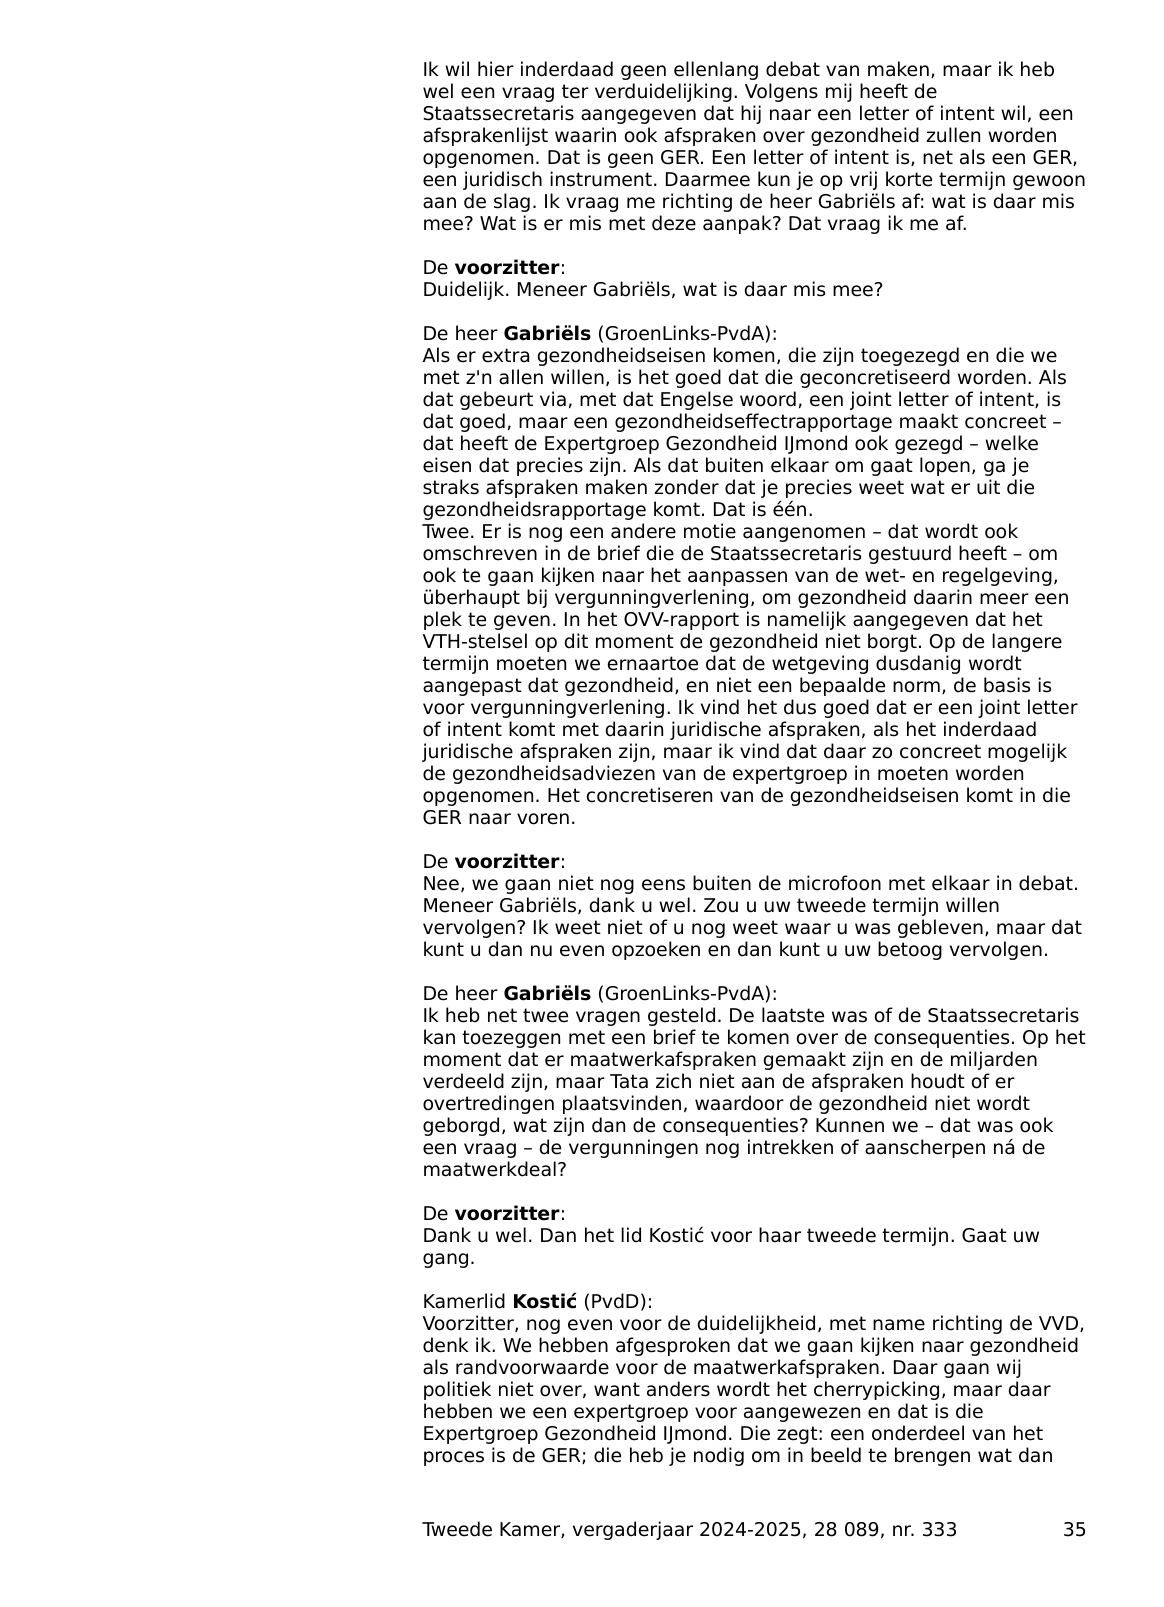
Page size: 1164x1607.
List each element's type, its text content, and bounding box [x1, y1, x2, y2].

text Twee. Er is nog een andere motie aangenomen – dat wordt ook omschreven in de brief die de Staatssecretaris gestuurd heeft – om ook te gaan kijken naar het aanpassen van de wet- en regelgeving, überhaupt bij vergunningverlening, om gezondheid daarin meer een plek te geven. In het OVV-rapport is namelijk aangegeven dat het VTH-stelsel op dit moment de gezondheid niet borgt. Op de langere termijn moeten we ernaartoe dat de wetgeving dusdanig wordt aangepast dat gezondheid, en niet een bepaalde norm, de basis is voor vergunningverlening. Ik vind het dus goed dat er een joint letter of intent komt met daarin juridische afspraken, als het inderdaad juridische afspraken zijn, maar ik vind dat daar zo concreet mogelijk de gezondheidsadviezen van de expertgroep in moeten worden opgenomen. Het concretiseren van de gezondheidseisen komt in die GER naar voren. [422, 521, 1087, 829]
text Ik wil hier inderdaad geen ellenlang debat van maken, maar ik heb wel een vraag ter verduidelijking. Volgens mij heeft de Staatssecretaris aangegeven dat hij naar een letter of intent wil, een afsprakenlijst waarin ook afspraken over gezondheid zullen worden opgenomen. Dat is geen GER. Een letter of intent is, net als een GER, een juridisch instrument. Daarmee kun je op vrij korte termijn gewoon aan de slag. Ik vraag me richting de heer Gabriëls af: wat is daar mis mee? Wat is er mis met deze aanpak? Dat vraag ik me af. [422, 59, 1087, 235]
text Dank u wel. Dan het lid Kostić voor haar tweede termijn. Gaat uw gang. [422, 1225, 1087, 1269]
text Voorzitter, nog even voor de duidelijkheid, met name richting de VVD, denk ik. We hebben afgesproken dat we gaan kijken naar gezondheid als randvoorwaarde voor de maatwerkafspraken. Daar gaan wij politiek niet over, want anders wordt het cherrypicking, maar daar hebben we een expertgroep voor aangewezen en dat is die Expertgroep Gezondheid IJmond. Die zegt: een onderdeel van het proces is de GER; die heb je nodig om in beeld te brengen wat dan [422, 1313, 1087, 1467]
text De heer Gabriëls (GroenLinks-PvdA): [422, 323, 1087, 345]
text De voorzitter: [422, 851, 1087, 873]
text Duidelijk. Meneer Gabriëls, wat is daar mis mee? [422, 279, 1087, 301]
text Ik heb net twee vragen gesteld. De laatste was of de Staatssecretaris kan toezeggen met een brief te komen over de consequenties. Op het moment dat er maatwerkafspraken gemaakt zijn en de miljarden verdeeld zijn, maar Tata zich niet aan de afspraken houdt of er overtredingen plaatsvinden, waardoor de gezondheid niet wordt geborgd, wat zijn dan de consequenties? Kunnen we – dat was ook een vraag – de vergunningen nog intrekken of aanscherpen ná de maatwerkdeal? [422, 1005, 1087, 1181]
text De voorzitter: [422, 257, 1087, 279]
text Als er extra gezondheidseisen komen, die zijn toegezegd en die we met z'n allen willen, is het goed dat die geconcretiseerd worden. Als dat gebeurt via, met dat Engelse woord, een joint letter of intent, is dat goed, maar een gezondheidseffectrapportage maakt concreet – dat heeft de Expertgroep Gezondheid IJmond ook gezegd – welke eisen dat precies zijn. Als dat buiten elkaar om gaat lopen, ga je straks afspraken maken zonder dat je precies weet wat er uit die gezondheidsrapportage komt. Dat is één. [422, 345, 1087, 521]
text Kamerlid Kostić (PvdD): [422, 1291, 1087, 1313]
text Nee, we gaan niet nog eens buiten de microfoon met elkaar in debat. Meneer Gabriëls, dank u wel. Zou u uw tweede termijn willen vervolgen? Ik weet niet of u nog weet waar u was gebleven, maar dat kunt u dan nu even opzoeken en dan kunt u uw betoog vervolgen. [422, 873, 1087, 961]
text De heer Gabriëls (GroenLinks-PvdA): [422, 983, 1087, 1005]
text De voorzitter: [422, 1203, 1087, 1225]
